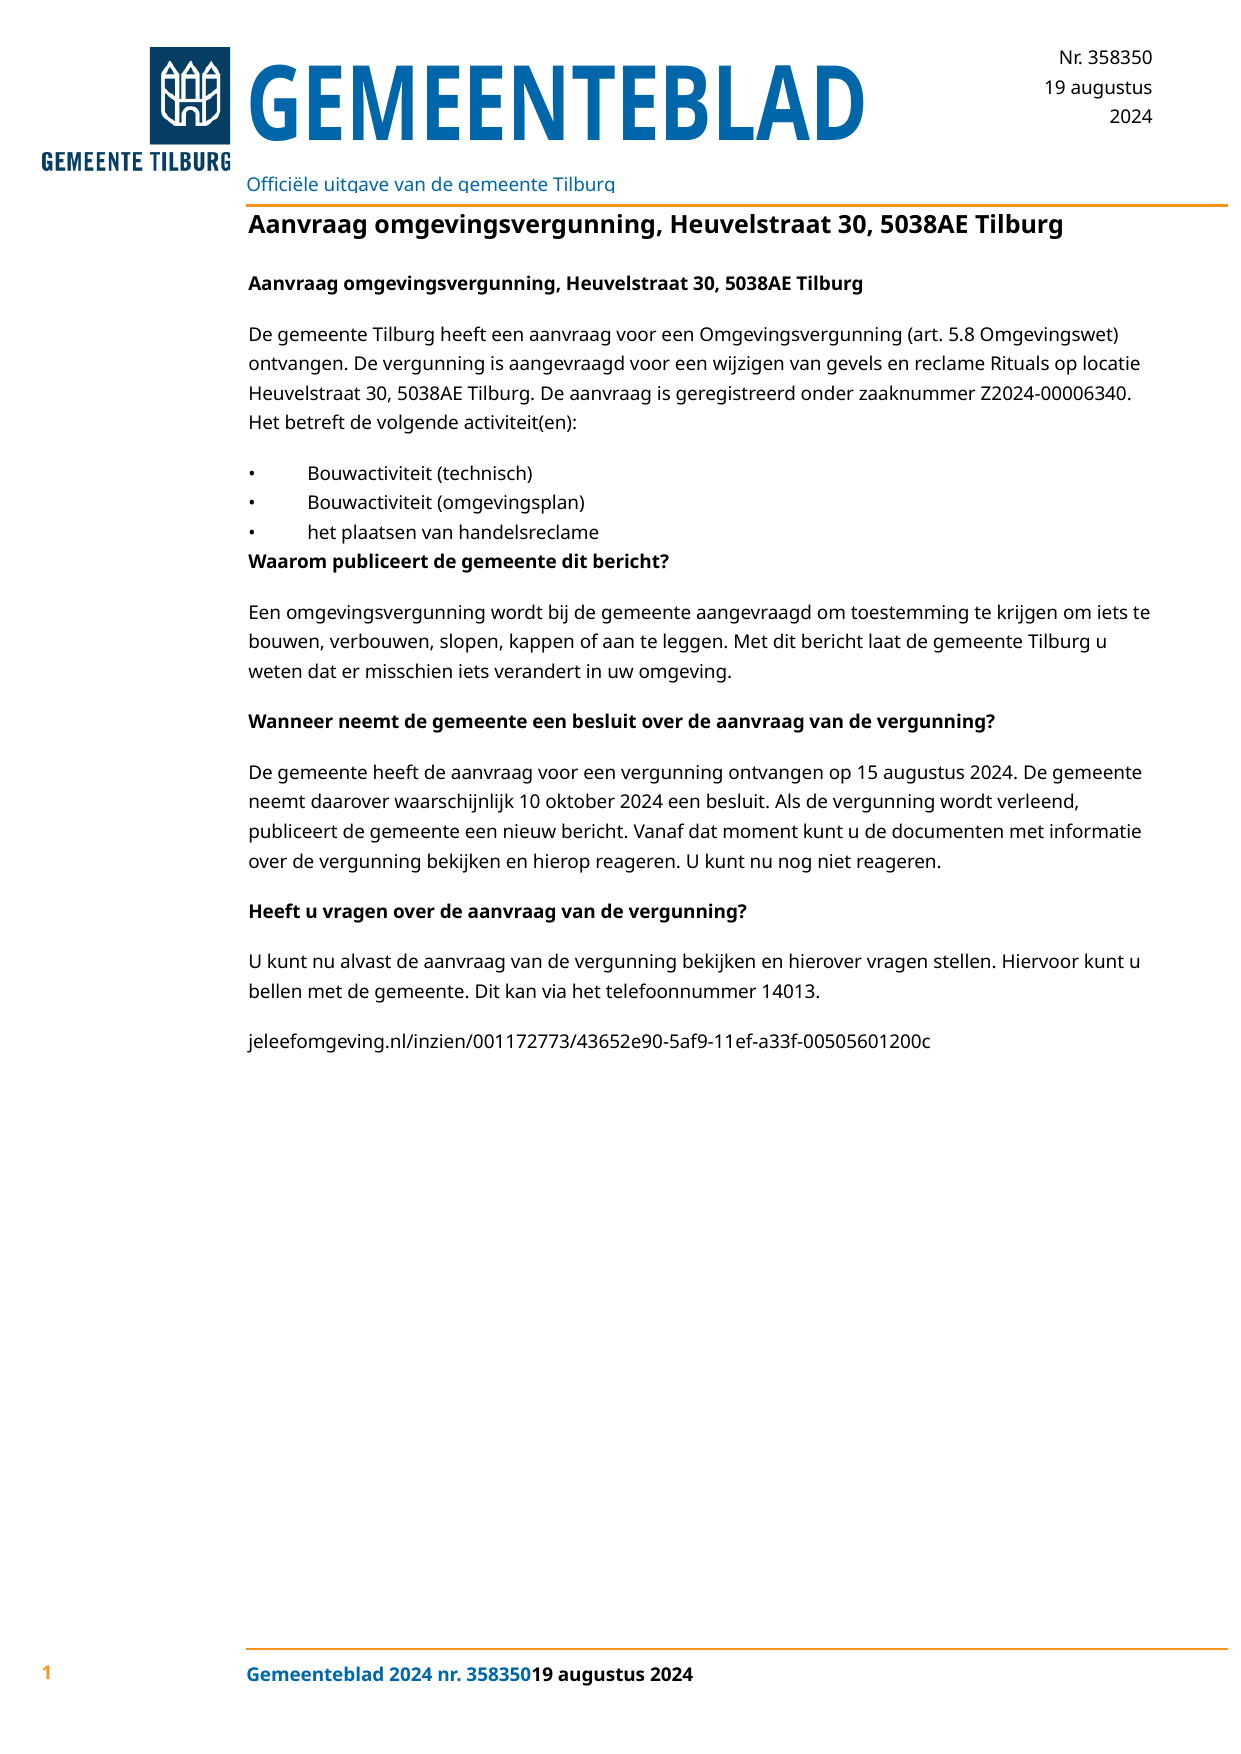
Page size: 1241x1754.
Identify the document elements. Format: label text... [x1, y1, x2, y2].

text jeleefomgeving.nl/inzien/001172773/43652e90-5af9-11ef-a33f-00505601200c [248, 1029, 1152, 1054]
text De gemeente Tilburg heeft een aanvraag voor een Omgevingsvergunning (art. 5.8 Omgevingswet) ontvangen. De vergunning is aangevraagd voor een wijzigen van gevels en reclame Rituals op locatie Heuvelstraat 30, 5038AE Tilburg. De aanvraag is geregistreerd onder zaaknummer Z2024-00006340. Het betreft de volgende activiteit(en): [248, 321, 1152, 435]
text Waarom publiceert de gemeente dit bericht? [248, 549, 1152, 574]
text Aanvraag omgevingsvergunning, Heuvelstraat 30, 5038AE Tilburg [248, 207, 1152, 241]
picture [41, 47, 231, 172]
text U kunt nu alvast de aanvraag van de vergunning bekijken en hierover vragen stellen. Hiervoor kunt u bellen met de gemeente. Dit kan via het telefoonnummer 14013. [248, 949, 1152, 1004]
text Een omgevingsvergunning wordt bij de gemeente aangevraagd om toestemming te krijgen om iets te bouwen, verbouwen, slopen, kappen of aan te leggen. Met dit bericht laat de gemeente Tilburg u weten dat er misschien iets verandert in uw omgeving. [248, 599, 1152, 684]
text Aanvraag omgevingsvergunning, Heuvelstraat 30, 5038AE Tilburg [248, 270, 1152, 296]
text De gemeente heeft de aanvraag voor een vergunning ontvangen op 15 augustus 2024. De gemeente neemt daarover waarschijnlijk 10 oktober 2024 een besluit. Als de vergunning wordt verleend, publiceert de gemeente een nieuw bericht. Vanaf dat moment kunt u de documenten met informatie over de vergunning bekijken en hierop reageren. U kunt nu nog niet reageren. [248, 759, 1152, 873]
list Bouwactiviteit (omgevingsplan) [248, 489, 1152, 515]
text Heeft u vragen over de aanvraag van de vergunning? [248, 898, 1152, 924]
text Wanneer neemt de gemeente een besluit over de aanvraag van de vergunning? [248, 709, 1152, 734]
list het plaatsen van handelsreclame [248, 519, 1152, 545]
list Bouwactiviteit (technisch) [248, 460, 1152, 486]
